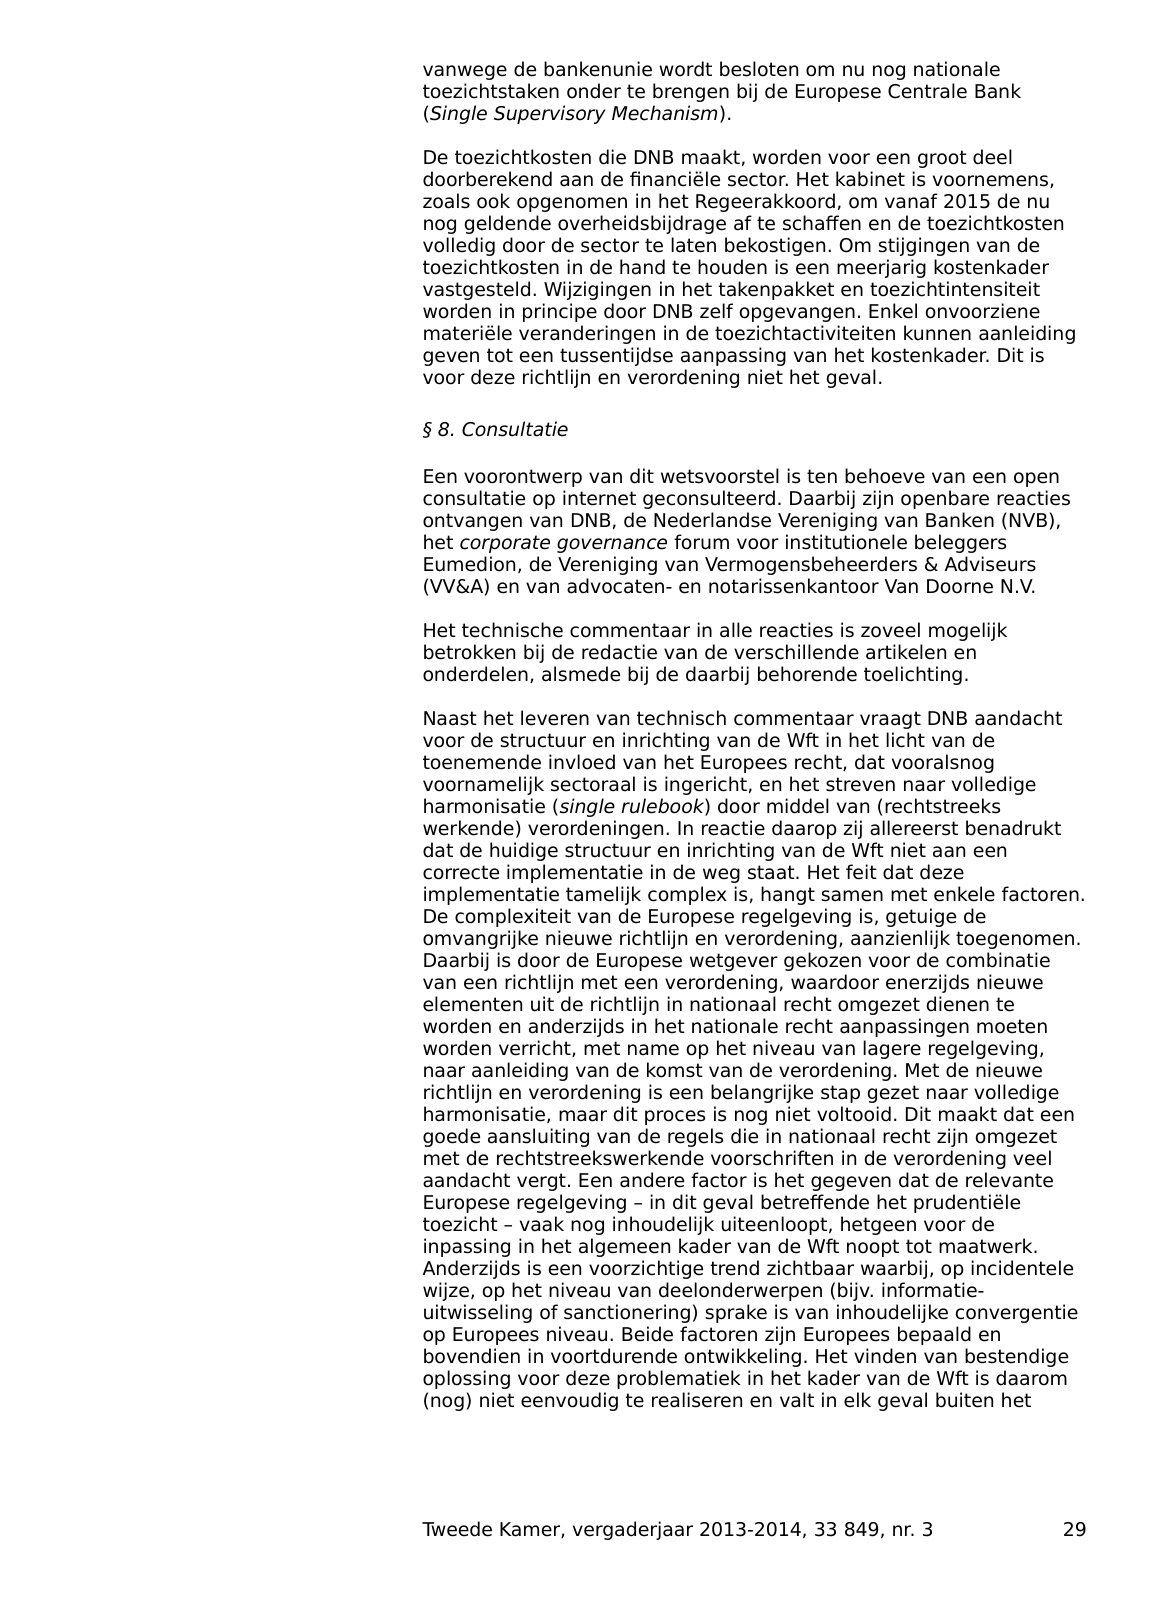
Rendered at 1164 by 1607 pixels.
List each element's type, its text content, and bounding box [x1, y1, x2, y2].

subtitle § 8. Consultatie [422, 419, 1087, 441]
text Een voorontwerp van dit wetsvoorstel is ten behoeve van een open consultatie op internet geconsulteerd. Daarbij zijn openbare reacties ontvangen van DNB, de Nederlandse Vereniging van Banken (NVB), het corporate governance forum voor institutionele beleggers Eumedion, de Vereniging van Vermogensbeheerders & Adviseurs (VV&A) en van advocaten- en notarissenkantoor Van Doorne N.V. [422, 466, 1087, 598]
text Het technische commentaar in alle reacties is zoveel mogelijk betrokken bij de redactie van de verschillende artikelen en onderdelen, alsmede bij de daarbij behorende toelichting. [422, 620, 1087, 686]
text Naast het leveren van technisch commentaar vraagt DNB aandacht voor de structuur en inrichting van de Wft in het licht van de toenemende invloed van het Europees recht, dat vooralsnog voornamelijk sectoraal is ingericht, en het streven naar volledige harmonisatie (single rulebook) door middel van (rechtstreeks werkende) verordeningen. In reactie daarop zij allereerst benadrukt dat de huidige structuur en inrichting van de Wft niet aan een correcte implementatie in de weg staat. Het feit dat deze implementatie tamelijk complex is, hangt samen met enkele factoren. De complexiteit van de Europese regelgeving is, getuige de omvangrijke nieuwe richtlijn en verordening, aanzienlijk toegenomen. Daarbij is door de Europese wetgever gekozen voor de combinatie van een richtlijn met een verordening, waardoor enerzijds nieuwe elementen uit de richtlijn in nationaal recht omgezet dienen te worden en anderzijds in het nationale recht aanpassingen moeten worden verricht, met name op het niveau van lagere regelgeving, naar aanleiding van de komst van de verordening. Met de nieuwe richtlijn en verordening is een belangrijke stap gezet naar volledige harmonisatie, maar dit proces is nog niet voltooid. Dit maakt dat een goede aansluiting van de regels die in nationaal recht zijn omgezet met de rechtstreekswerkende voorschriften in de verordening veel aandacht vergt. Een andere factor is het gegeven dat de relevante Europese regelgeving – in dit geval betreffende het prudentiële toezicht – vaak nog inhoudelijk uiteenloopt, hetgeen voor de inpassing in het algemeen kader van de Wft noopt tot maatwerk. Anderzijds is een voorzichtige trend zichtbaar waarbij, op incidentele wijze, op het niveau van deelonderwerpen (bijv. informatie-uitwisseling of sanctionering) sprake is van inhoudelijke convergentie op Europees niveau. Beide factoren zijn Europees bepaald en bovendien in voortdurende ontwikkeling. Het vinden van bestendige oplossing voor deze problematiek in het kader van de Wft is daarom (nog) niet eenvoudig te realiseren en valt in elk geval buiten het [422, 708, 1087, 1411]
text De toezichtkosten die DNB maakt, worden voor een groot deel doorberekend aan de financiële sector. Het kabinet is voornemens, zoals ook opgenomen in het Regeerakkoord, om vanaf 2015 de nu nog geldende overheidsbijdrage af te schaffen en de toezichtkosten volledig door de sector te laten bekostigen. Om stijgingen van de toezichtkosten in de hand te houden is een meerjarig kostenkader vastgesteld. Wijzigingen in het takenpakket en toezichtintensiteit worden in principe door DNB zelf opgevangen. Enkel onvoorziene materiële veranderingen in de toezichtactiviteiten kunnen aanleiding geven tot een tussentijdse aanpassing van het kostenkader. Dit is voor deze richtlijn en verordening niet het geval. [422, 147, 1087, 389]
text vanwege de bankenunie wordt besloten om nu nog nationale toezichtstaken onder te brengen bij de Europese Centrale Bank (Single Supervisory Mechanism). [422, 59, 1087, 125]
